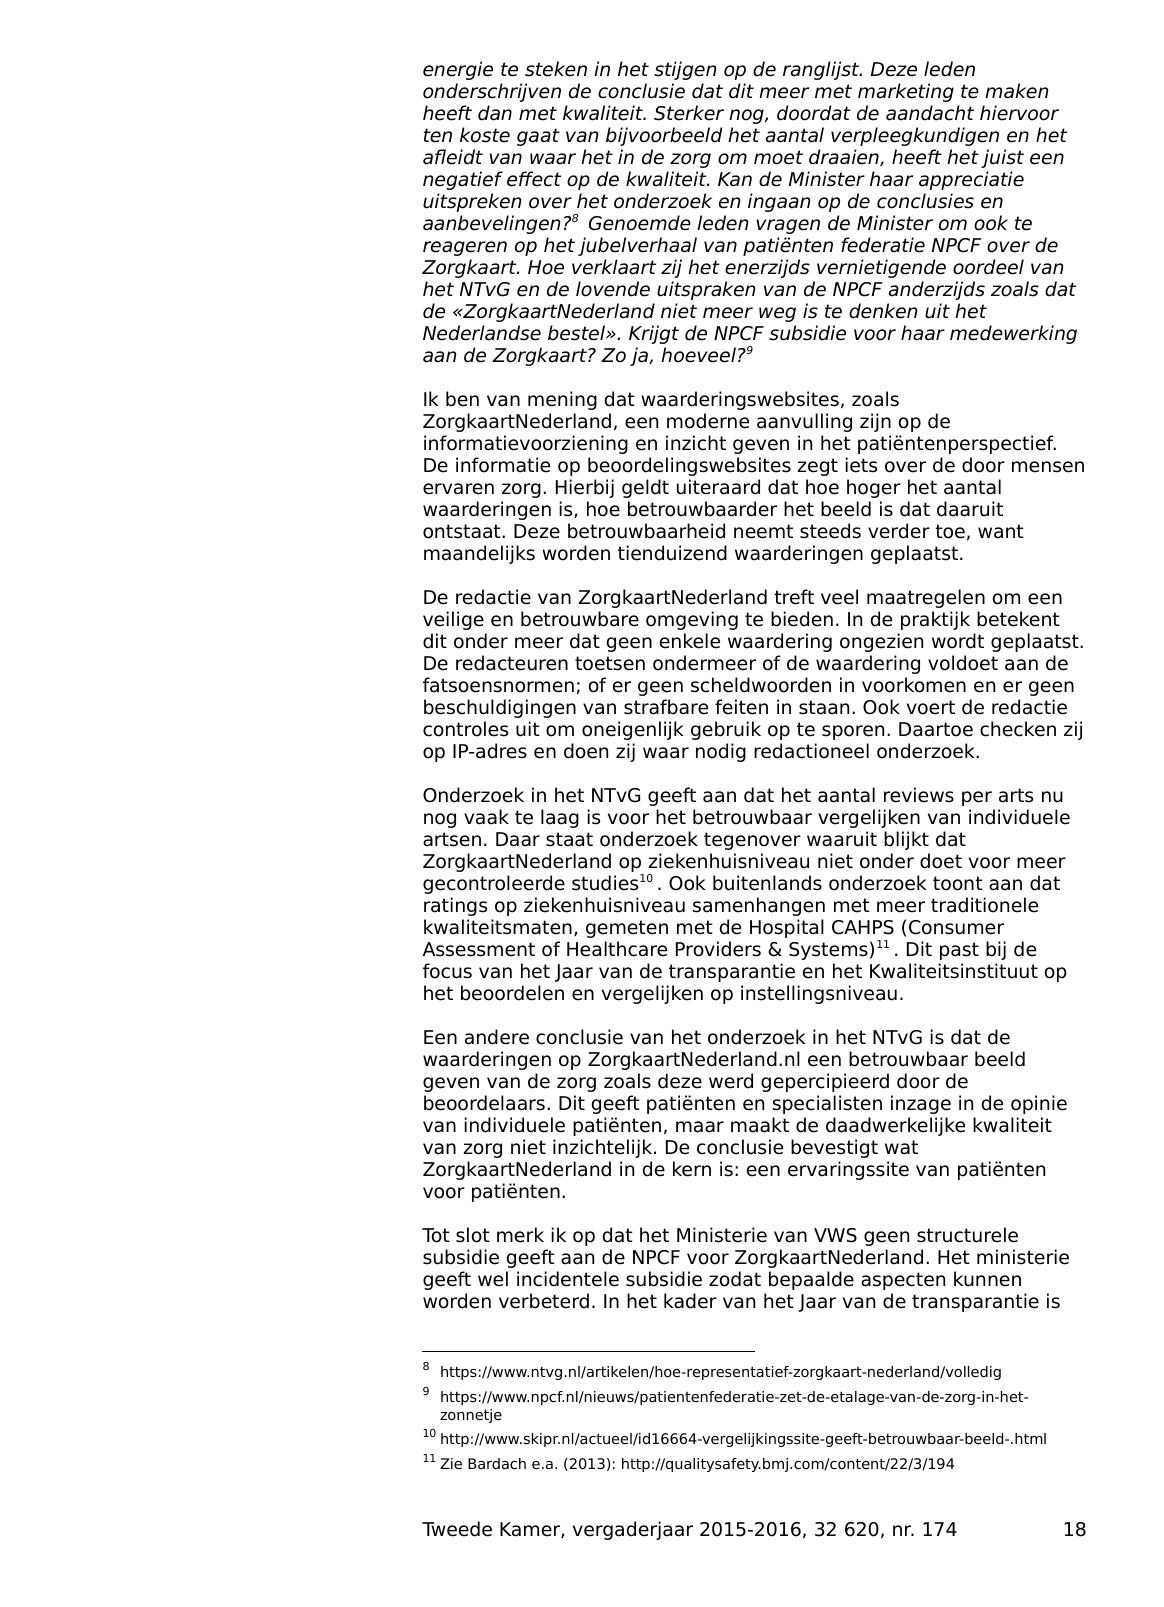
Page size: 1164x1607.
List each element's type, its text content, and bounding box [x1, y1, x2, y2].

text energie te steken in het stijgen op de ranglijst. Deze leden onderschrijven de conclusie dat dit meer met marketing te maken heeft dan met kwaliteit. Sterker nog, doordat de aandacht hiervoor ten koste gaat van bijvoorbeeld het aantal verpleegkundigen en het afleidt van waar het in de zorg om moet draaien, heeft het juist een negatief effect op de kwaliteit. Kan de Minister haar appreciatie uitspreken over het onderzoek en ingaan op de conclusies en aanbevelingen? Genoemde leden vragen de Minister om ook te reageren op het jubelverhaal van patiënten federatie NPCF over de Zorgkaart. Hoe verklaart zij het enerzijds vernietigende oordeel van het NTvG en de lovende uitspraken van de NPCF anderzijds zoals dat de «ZorgkaartNederland niet meer weg is te denken uit het Nederlandse bestel». Krijgt de NPCF subsidie voor haar medewerking aan de Zorgkaart? Zo ja, hoeveel? [422, 59, 1087, 367]
text Tot slot merk ik op dat het Ministerie van VWS geen structurele subsidie geeft aan de NPCF voor ZorgkaartNederland. Het ministerie geeft wel incidentele subsidie zodat bepaalde aspecten kunnen worden verbeterd. In het kader van het Jaar van de transparantie is [422, 1225, 1087, 1313]
text De redactie van ZorgkaartNederland treft veel maatregelen om een veilige en betrouwbare omgeving te bieden. In de praktijk betekent dit onder meer dat geen enkele waardering ongezien wordt geplaatst. De redacteuren toetsen ondermeer of de waardering voldoet aan de fatsoensnormen; of er geen scheldwoorden in voorkomen en er geen beschuldigingen van strafbare feiten in staan. Ook voert de redactie controles uit om oneigenlijk gebruik op te sporen. Daartoe checken zij op IP-adres en doen zij waar nodig redactioneel onderzoek. [422, 587, 1087, 763]
text http://www.skipr.nl/actueel/id16664-vergelijkingssite-geeft-betrouwbaar-beeld-.html [422, 1427, 1087, 1449]
text https://www.npcf.nl/nieuws/patientenfederatie-zet-de-etalage-van-de-zorg-in-het-zonnetje [422, 1385, 1087, 1424]
text https://www.ntvg.nl/artikelen/hoe-representatief-zorgkaart-nederland/volledig [422, 1360, 1087, 1382]
text Onderzoek in het NTvG geeft aan dat het aantal reviews per arts nu nog vaak te laag is voor het betrouwbaar vergelijken van individuele artsen. Daar staat onderzoek tegenover waaruit blijkt dat ZorgkaartNederland op ziekenhuisniveau niet onder doet voor meer gecontroleerde studies. Ook buitenlands onderzoek toont aan dat ratings op ziekenhuisniveau samenhangen met meer traditionele kwaliteitsmaten, gemeten met de Hospital CAHPS (Consumer Assessment of Healthcare Providers & Systems). Dit past bij de focus van het Jaar van de transparantie en het Kwaliteitsinstituut op het beoordelen en vergelijken op instellingsniveau. [422, 785, 1087, 1005]
text Zie Bardach e.a. (2013): http://qualitysafety.bmj.com/content/22/3/194 [422, 1452, 1087, 1474]
text Een andere conclusie van het onderzoek in het NTvG is dat de waarderingen op ZorgkaartNederland.nl een betrouwbaar beeld geven van de zorg zoals deze werd gepercipieerd door de beoordelaars. Dit geeft patiënten en specialisten inzage in de opinie van individuele patiënten, maar maakt de daadwerkelijke kwaliteit van zorg niet inzichtelijk. De conclusie bevestigt wat ZorgkaartNederland in de kern is: een ervaringssite van patiënten voor patiënten. [422, 1027, 1087, 1203]
text Ik ben van mening dat waarderingswebsites, zoals ZorgkaartNederland, een moderne aanvulling zijn op de informatievoorziening en inzicht geven in het patiëntenperspectief. De informatie op beoordelingswebsites zegt iets over de door mensen ervaren zorg. Hierbij geldt uiteraard dat hoe hoger het aantal waarderingen is, hoe betrouwbaarder het beeld is dat daaruit ontstaat. Deze betrouwbaarheid neemt steeds verder toe, want maandelijks worden tienduizend waarderingen geplaatst. [422, 389, 1087, 565]
